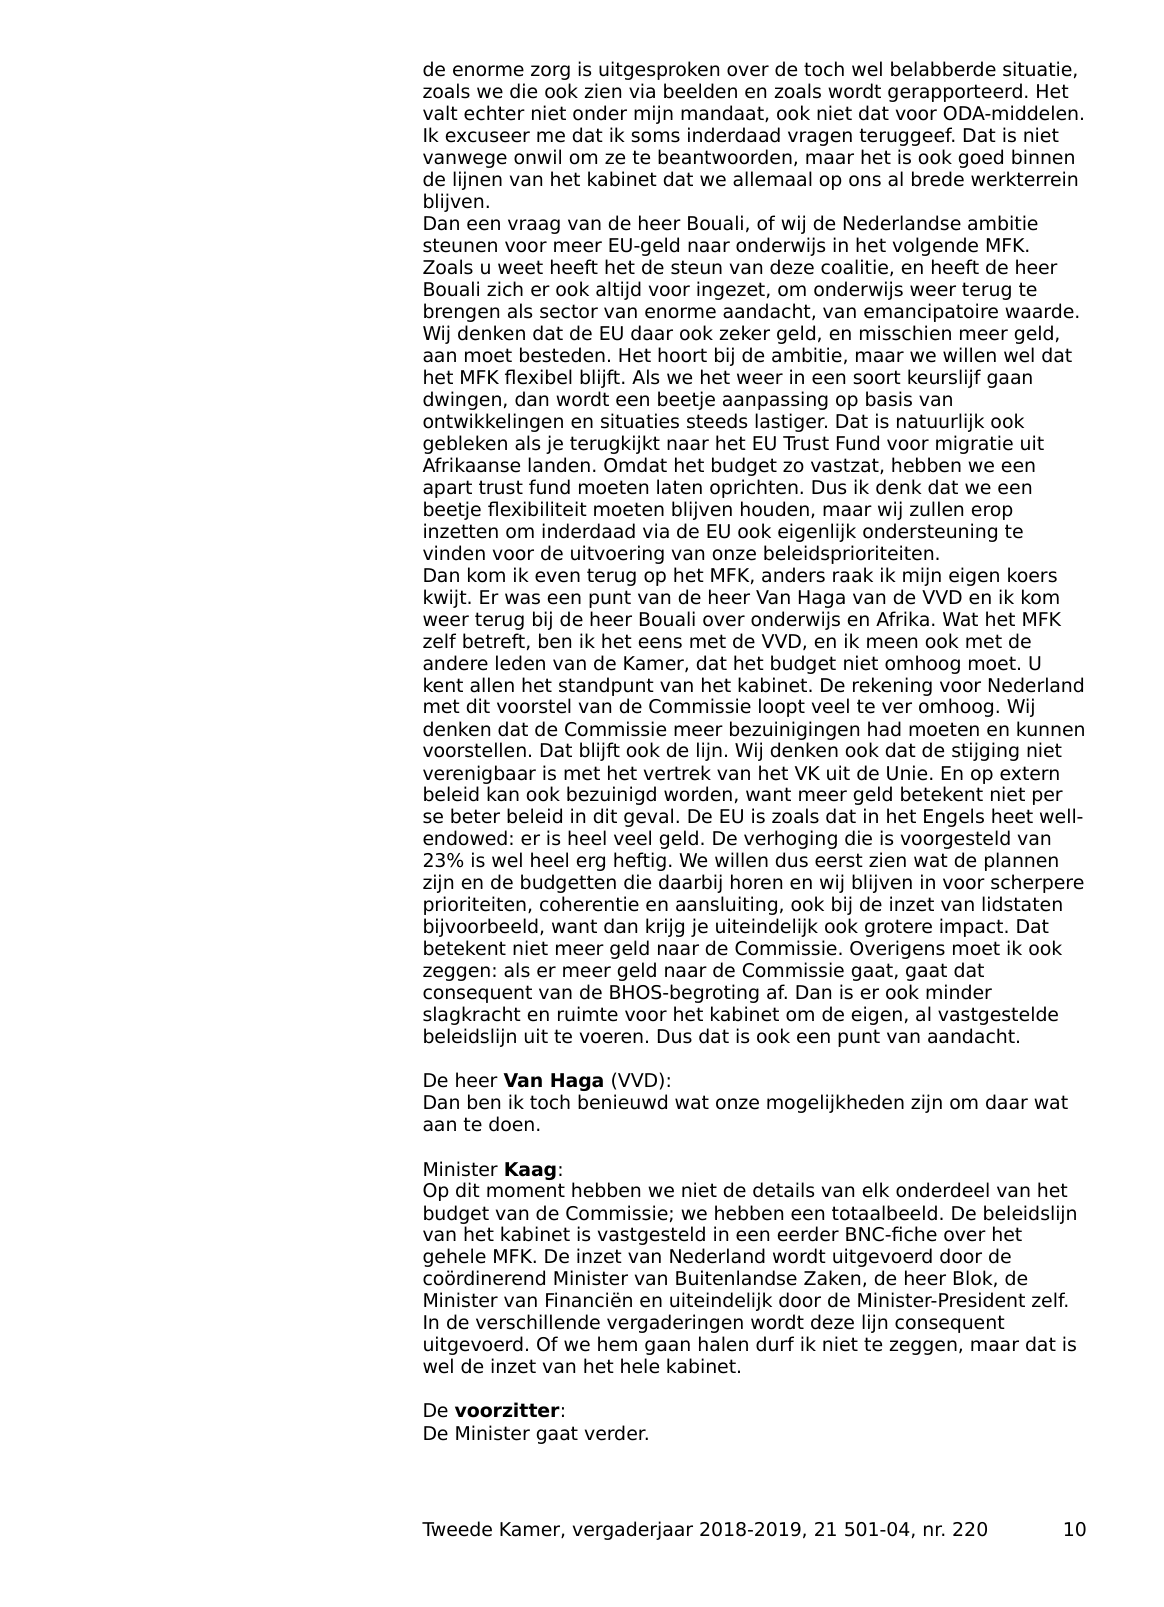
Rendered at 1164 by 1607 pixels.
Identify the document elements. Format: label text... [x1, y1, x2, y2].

text Dan een vraag van de heer Bouali, of wij de Nederlandse ambitie steunen voor meer EU-geld naar onderwijs in het volgende MFK. Zoals u weet heeft het de steun van deze coalitie, en heeft de heer Bouali zich er ook altijd voor ingezet, om onderwijs weer terug te brengen als sector van enorme aandacht, van emancipatoire waarde. Wij denken dat de EU daar ook zeker geld, en misschien meer geld, aan moet besteden. Het hoort bij de ambitie, maar we willen wel dat het MFK flexibel blijft. Als we het weer in een soort keurslijf gaan dwingen, dan wordt een beetje aanpassing op basis van ontwikkelingen en situaties steeds lastiger. Dat is natuurlijk ook gebleken als je terugkijkt naar het EU Trust Fund voor migratie uit Afrikaanse landen. Omdat het budget zo vastzat, hebben we een apart trust fund moeten laten oprichten. Dus ik denk dat we een beetje flexibiliteit moeten blijven houden, maar wij zullen erop inzetten om inderdaad via de EU ook eigenlijk ondersteuning te vinden voor de uitvoering van onze beleidsprioriteiten. [422, 213, 1087, 564]
text de enorme zorg is uitgesproken over de toch wel belabberde situatie, zoals we die ook zien via beelden en zoals wordt gerapporteerd. Het valt echter niet onder mijn mandaat, ook niet dat voor ODA-middelen. [422, 59, 1087, 125]
text Op dit moment hebben we niet de details van elk onderdeel van het budget van de Commissie; we hebben een totaalbeeld. De beleidslijn van het kabinet is vastgesteld in een eerder BNC-fiche over het gehele MFK. De inzet van Nederland wordt uitgevoerd door de coördinerend Minister van Buitenlandse Zaken, de heer Blok, de Minister van Financiën en uiteindelijk door de Minister-President zelf. In de verschillende vergaderingen wordt deze lijn consequent uitgevoerd. Of we hem gaan halen durf ik niet te zeggen, maar dat is wel de inzet van het hele kabinet. [422, 1180, 1087, 1378]
text Minister Kaag: [422, 1158, 1087, 1180]
text De Minister gaat verder. [422, 1422, 1087, 1444]
text Dan kom ik even terug op het MFK, anders raak ik mijn eigen koers kwijt. Er was een punt van de heer Van Haga van de VVD en ik kom weer terug bij de heer Bouali over onderwijs en Afrika. Wat het MFK zelf betreft, ben ik het eens met de VVD, en ik meen ook met de andere leden van de Kamer, dat het budget niet omhoog moet. U kent allen het standpunt van het kabinet. De rekening voor Nederland met dit voorstel van de Commissie loopt veel te ver omhoog. Wij denken dat de Commissie meer bezuinigingen had moeten en kunnen voorstellen. Dat blijft ook de lijn. Wij denken ook dat de stijging niet verenigbaar is met het vertrek van het VK uit de Unie. En op extern beleid kan ook bezuinigd worden, want meer geld betekent niet per se beter beleid in dit geval. De EU is zoals dat in het Engels heet well-endowed: er is heel veel geld. De verhoging die is voorgesteld van 23% is wel heel erg heftig. We willen dus eerst zien wat de plannen zijn en de budgetten die daarbij horen en wij blijven in voor scherpere prioriteiten, coherentie en aansluiting, ook bij de inzet van lidstaten bijvoorbeeld, want dan krijg je uiteindelijk ook grotere impact. Dat betekent niet meer geld naar de Commissie. Overigens moet ik ook zeggen: als er meer geld naar de Commissie gaat, gaat dat consequent van de BHOS-begroting af. Dan is er ook minder slagkracht en ruimte voor het kabinet om de eigen, al vastgestelde beleidslijn uit te voeren. Dus dat is ook een punt van aandacht. [422, 564, 1087, 1048]
text Dan ben ik toch benieuwd wat onze mogelijkheden zijn om daar wat aan te doen. [422, 1092, 1087, 1136]
text De heer Van Haga (VVD): [422, 1070, 1087, 1092]
text Ik excuseer me dat ik soms inderdaad vragen teruggeef. Dat is niet vanwege onwil om ze te beantwoorden, maar het is ook goed binnen de lijnen van het kabinet dat we allemaal op ons al brede werkterrein blijven. [422, 125, 1087, 213]
text De voorzitter: [422, 1400, 1087, 1422]
